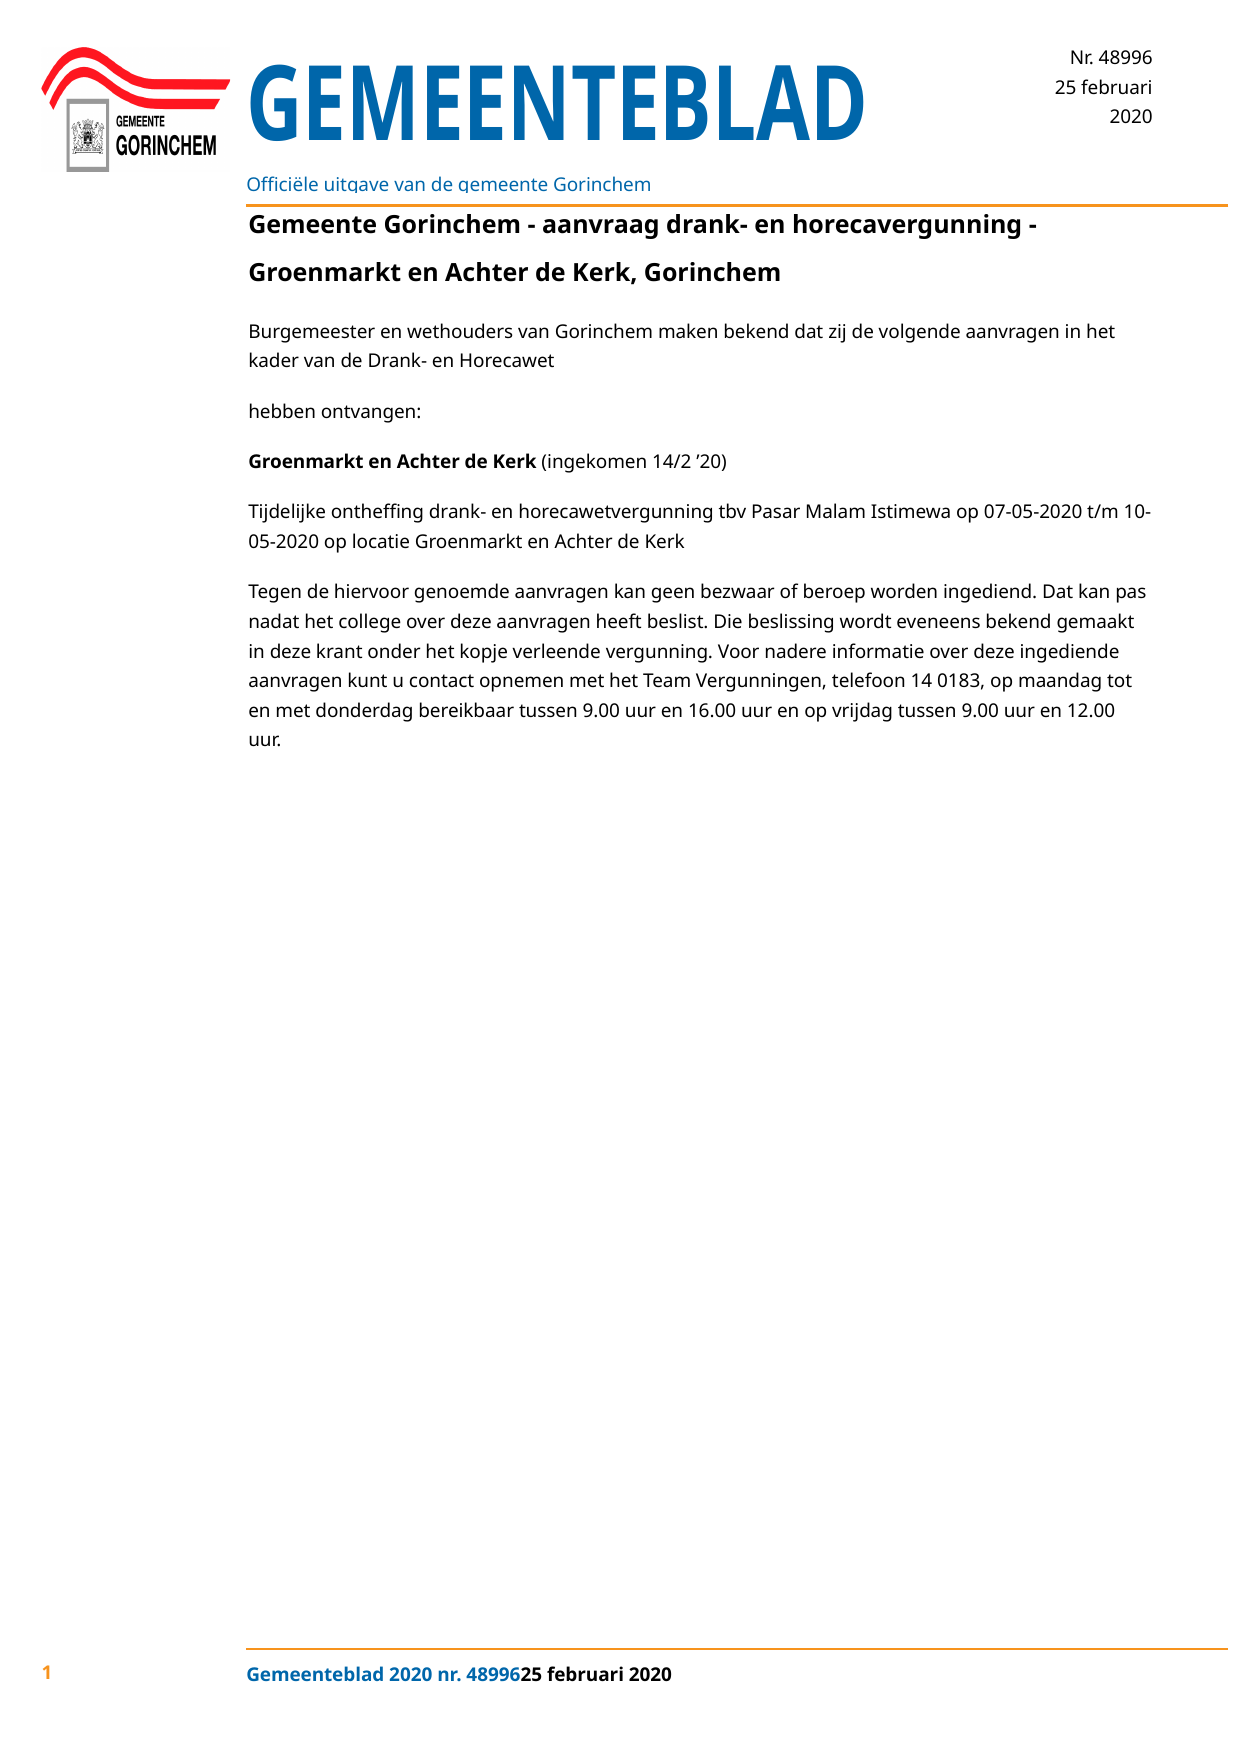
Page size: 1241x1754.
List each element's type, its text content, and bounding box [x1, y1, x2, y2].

text Burgemeester en wethouders van Gorinchem maken bekend dat zij de volgende aanvragen in het kader van de Drank- en Horecawet [248, 318, 1152, 373]
text Tijdelijke ontheffing drank- en horecawetvergunning tbv Pasar Malam Istimewa op 07-05-2020 t/m 10-05-2020 op locatie Groenmarkt en Achter de Kerk [248, 499, 1152, 554]
text Tegen de hiervoor genoemde aanvragen kan geen bezwaar of beroep worden ingediend. Dat kan pas nadat het college over deze aanvragen heeft beslist. Die beslissing wordt eveneens bekend gemaakt in deze krant onder het kopje verleende vergunning. Voor nadere informatie over deze ingediende aanvragen kunt u contact opnemen met het Team Vergunningen, telefoon 14 0183, op maandag tot en met donderdag bereikbaar tussen 9.00 uur en 16.00 uur en op vrijdag tussen 9.00 uur en 12.00 uur. [248, 579, 1152, 752]
text hebben ontvangen: [248, 398, 1152, 424]
text Groenmarkt en Achter de Kerk (ingekomen 14/2 ’20) [248, 448, 1152, 474]
picture [41, 47, 231, 172]
text Gemeente Gorinchem - aanvraag drank- en horecavergunning - Groenmarkt en Achter de Kerk, Gorinchem [248, 207, 1152, 288]
